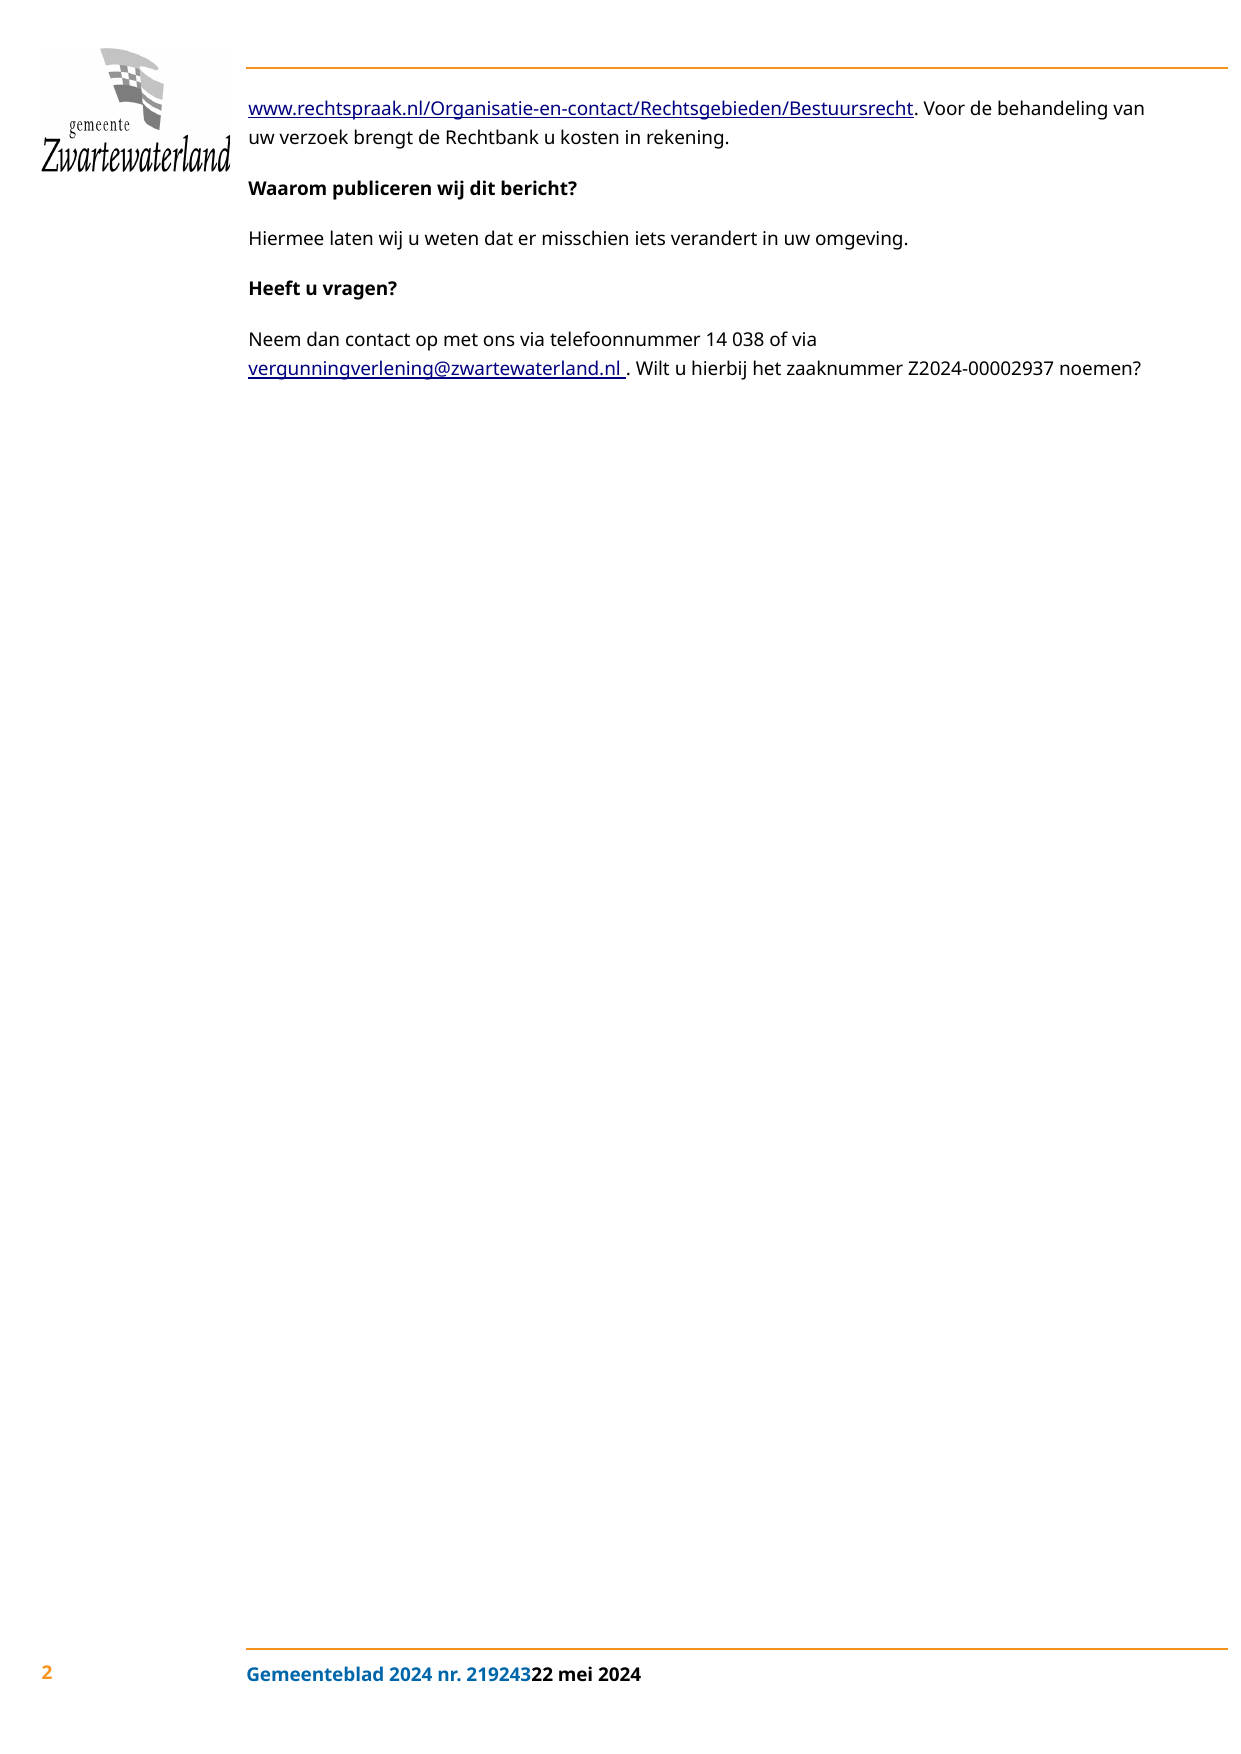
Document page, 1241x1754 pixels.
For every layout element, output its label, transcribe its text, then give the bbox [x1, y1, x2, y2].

text www.rechtspraak.nl/Organisatie-en-contact/Rechtsgebieden/Bestuursrecht. Voor de behandeling van uw verzoek brengt de Rechtbank u kosten in rekening. [248, 95, 1152, 150]
text Heeft u vragen? [248, 276, 1152, 301]
text Hiermee laten wij u weten dat er misschien iets verandert in uw omgeving. [248, 225, 1152, 251]
text Waarom publiceren wij dit bericht? [248, 175, 1152, 201]
text Neem dan contact op met ons via telefoonnummer 14 038 of via vergunningverlening@zwartewaterland.nl . Wilt u hierbij het zaaknummer Z2024-00002937 noemen? [248, 326, 1152, 381]
picture [41, 47, 231, 172]
